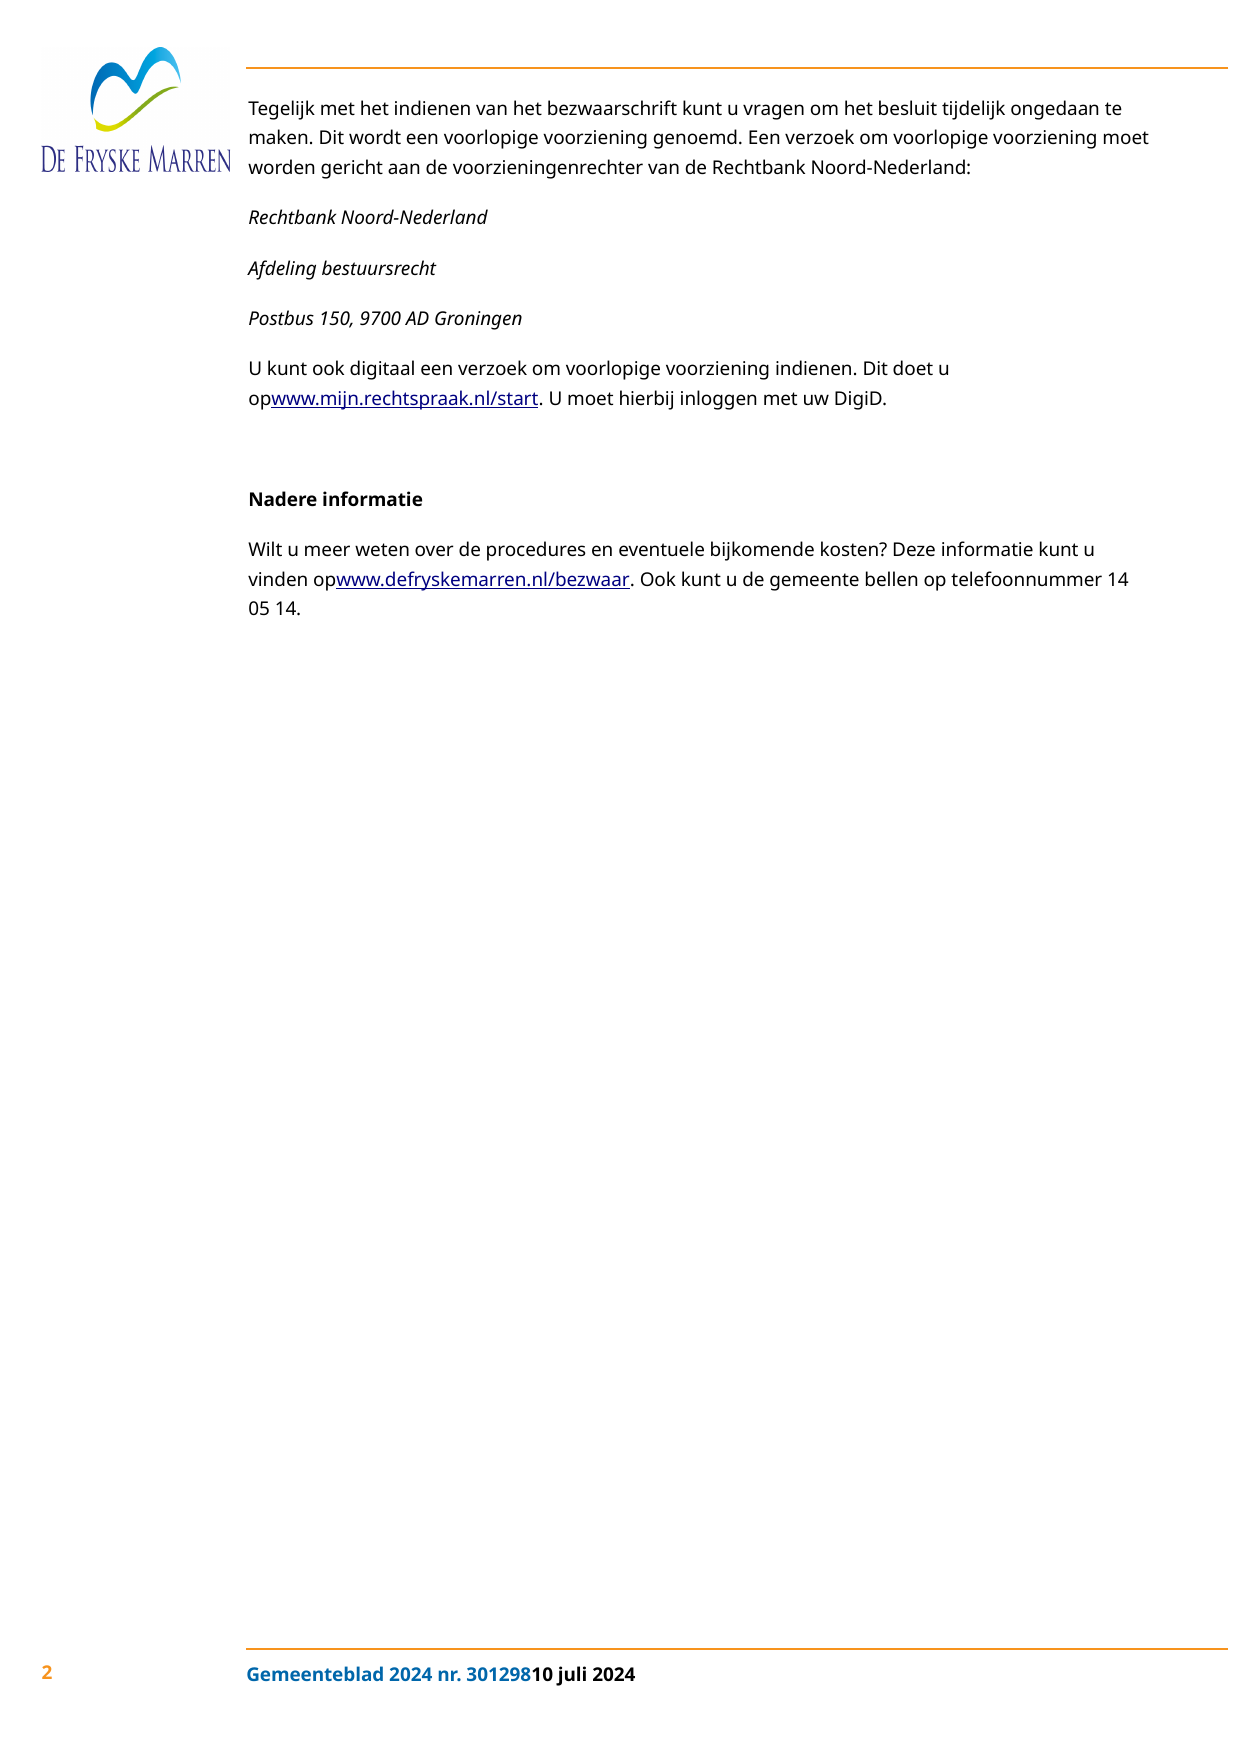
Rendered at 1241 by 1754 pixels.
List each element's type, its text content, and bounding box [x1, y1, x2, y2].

text Postbus 150, 9700 AD Groningen [248, 305, 1152, 331]
text Rechtbank Noord-Nederland [248, 204, 1152, 230]
text Tegelijk met het indienen van het bezwaarschrift kunt u vragen om het besluit tijdelijk ongedaan te maken. Dit wordt een voorlopige voorziening genoemd. Een verzoek om voorlopige voorziening moet worden gericht aan de voorzieningenrechter van de Rechtbank Noord-Nederland: [248, 95, 1152, 180]
text Nadere informatie [248, 486, 1152, 512]
text Wilt u meer weten over de procedures en eventuele bijkomende kosten? Deze informatie kunt u vinden opwww.defryskemarren.nl/bezwaar. Ook kunt u de gemeente bellen op telefoonnummer 14 05 14. [248, 536, 1152, 621]
text Afdeling bestuursrecht [248, 255, 1152, 281]
text U kunt ook digitaal een verzoek om voorlopige voorziening indienen. Dit doet u opwww.mijn.rechtspraak.nl/start. U moet hierbij inloggen met uw DigiD. [248, 356, 1152, 411]
picture [41, 47, 231, 172]
